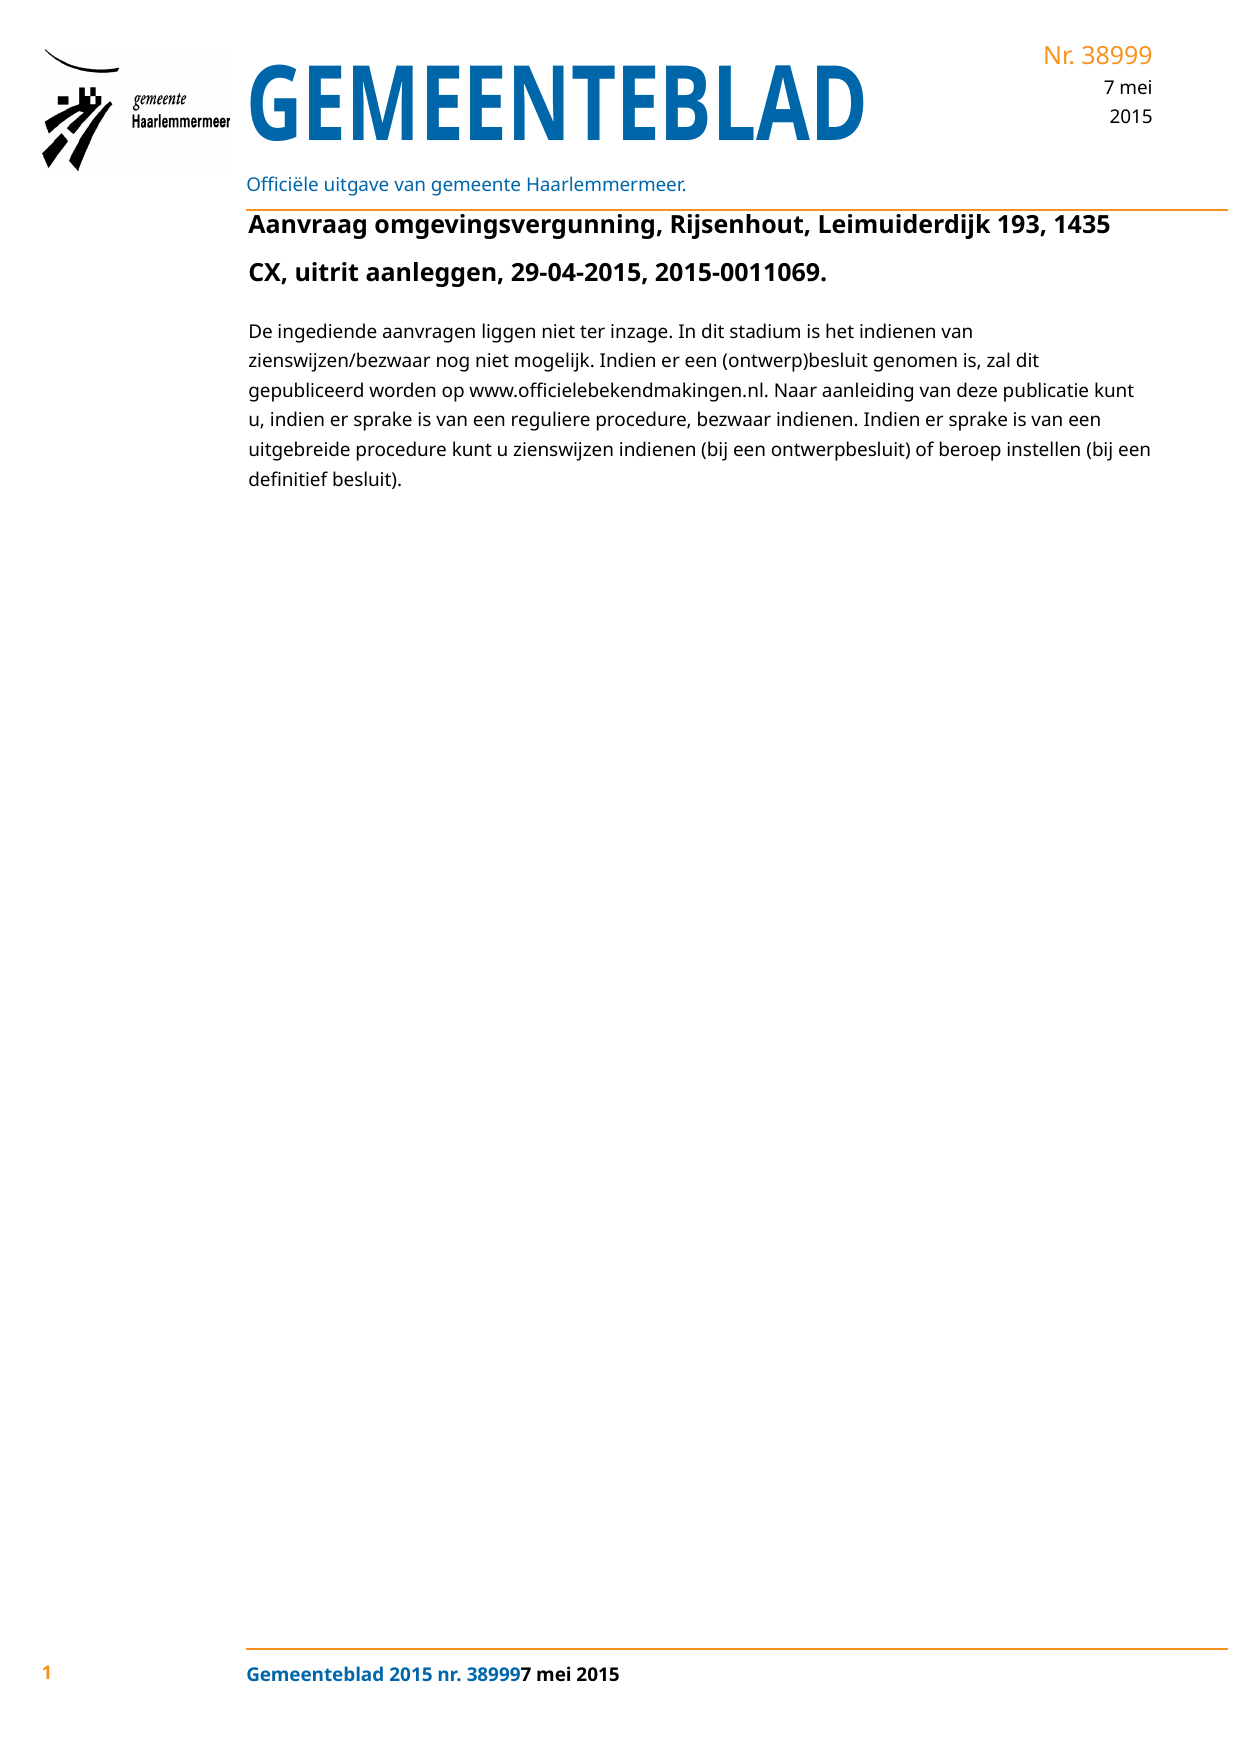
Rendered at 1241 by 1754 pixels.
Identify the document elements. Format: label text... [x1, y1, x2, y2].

text Aanvraag omgevingsvergunning, Rijsenhout, Leimuiderdijk 193, 1435 CX, uitrit aanleggen, 29-04-2015, 2015-0011069. [248, 211, 1152, 288]
picture [41, 47, 231, 172]
text De ingediende aanvragen liggen niet ter inzage. In dit stadium is het indienen van zienswijzen/bezwaar nog niet mogelijk. Indien er een (ontwerp)besluit genomen is, zal dit gepubliceerd worden op www.officielebekendmakingen.nl. Naar aanleiding van deze publicatie kunt u, indien er sprake is van een reguliere procedure, bezwaar indienen. Indien er sprake is van een uitgebreide procedure kunt u zienswijzen indienen (bij een ontwerpbesluit) of beroep instellen (bij een definitief besluit). [248, 318, 1152, 492]
